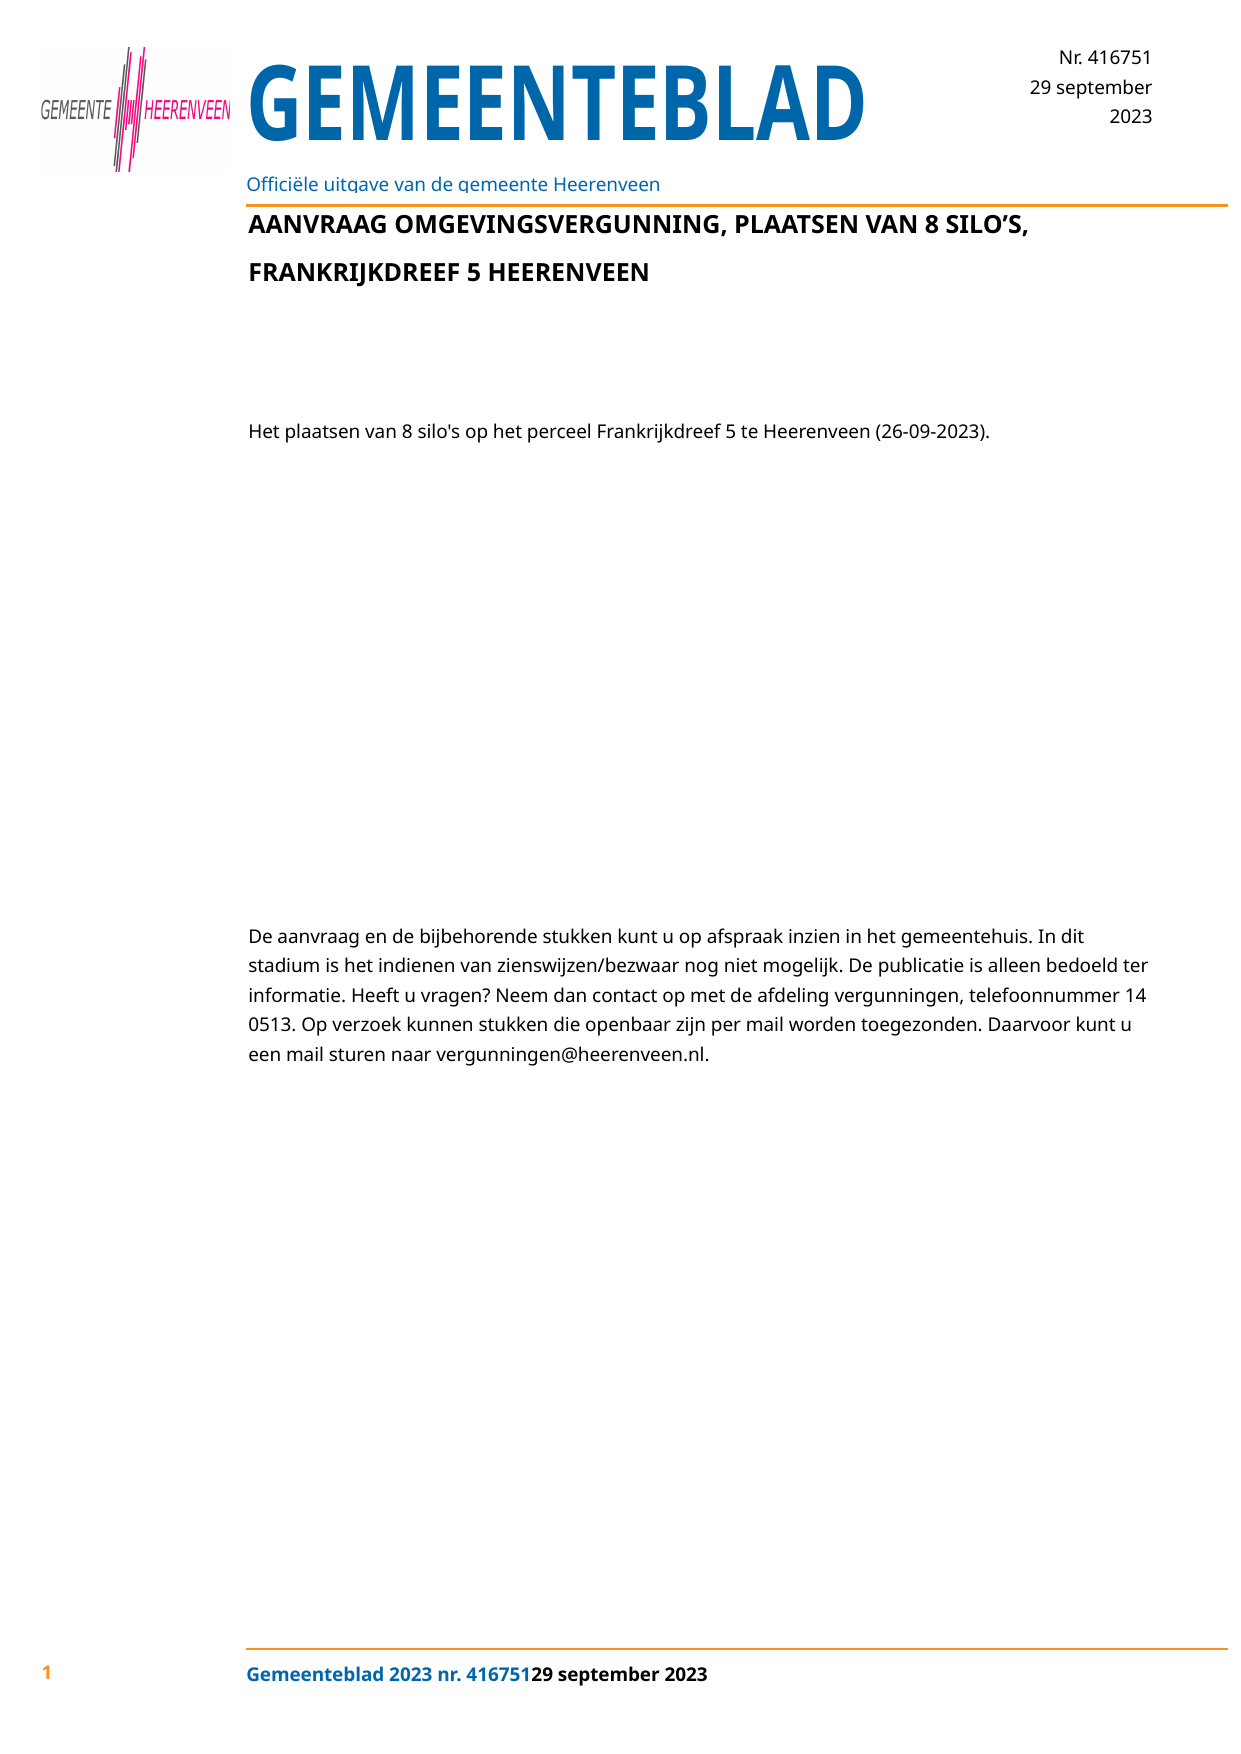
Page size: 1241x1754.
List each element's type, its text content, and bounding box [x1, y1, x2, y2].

text AANVRAAG OMGEVINGSVERGUNNING, PLAATSEN VAN 8 SILO’S, FRANKRIJKDREEF 5 HEERENVEEN [248, 207, 1152, 288]
text De aanvraag en de bijbehorende stukken kunt u op afspraak inzien in het gemeentehuis. In dit stadium is het indienen van zienswijzen/bezwaar nog niet mogelijk. De publicatie is alleen bedoeld ter informatie. Heeft u vragen? Neem dan contact op met de afdeling vergunningen, telefoonnummer 14 0513. Op verzoek kunnen stukken die openbaar zijn per mail worden toegezonden. Daarvoor kunt u een mail sturen naar vergunningen@heerenveen.nl. [248, 923, 1152, 1067]
picture [41, 47, 231, 172]
text Het plaatsen van 8 silo's op het perceel Frankrijkdreef 5 te Heerenveen (26-09-2023). [248, 419, 1152, 444]
